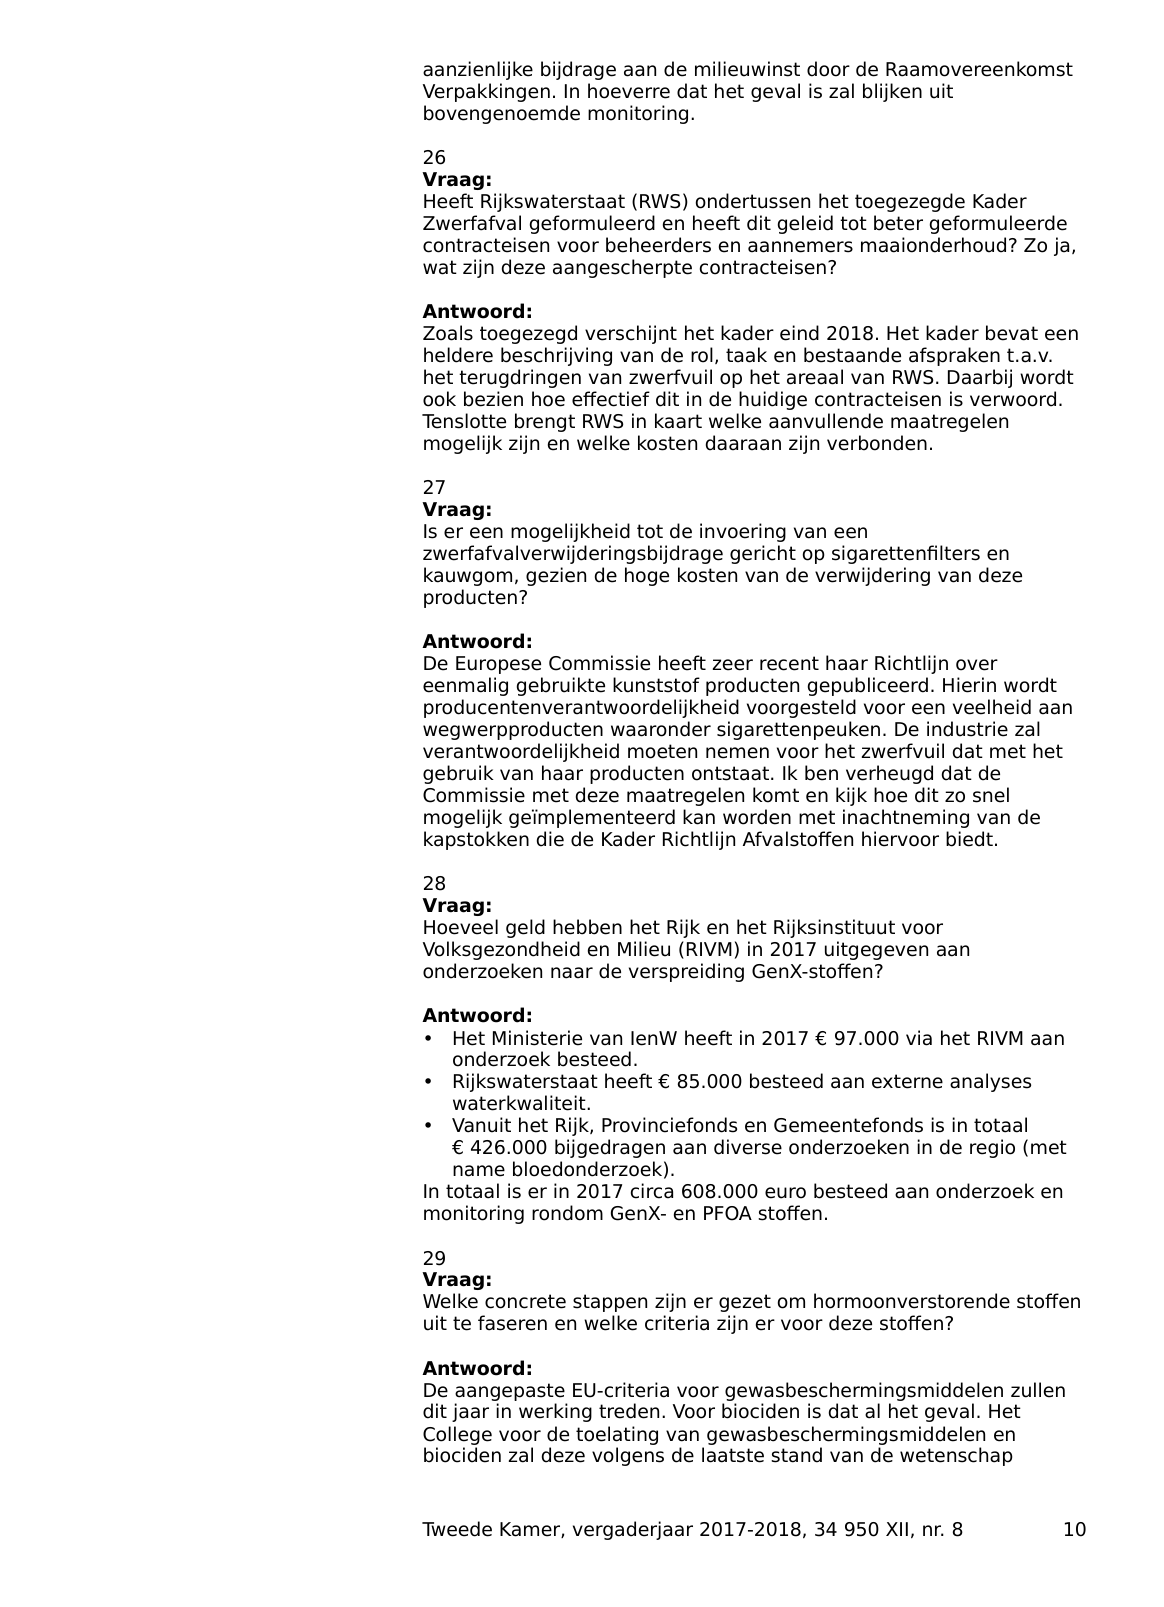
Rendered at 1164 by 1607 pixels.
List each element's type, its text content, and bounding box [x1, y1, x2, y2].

text Vraag: [422, 895, 1087, 917]
text Antwoord: [422, 301, 1087, 323]
text 27 [422, 477, 1087, 499]
text Vraag: [422, 499, 1087, 521]
text Antwoord: [422, 1357, 1087, 1379]
text 28 [422, 873, 1087, 895]
text De aangepaste EU-criteria voor gewasbeschermingsmiddelen zullen dit jaar in werking treden. Voor biociden is dat al het geval. Het College voor de toelating van gewasbeschermings­middelen en biociden zal deze volgens de laatste stand van de wetenschap [422, 1379, 1087, 1467]
text Hoeveel geld hebben het Rijk en het Rijksinstituut voor Volksgezondheid en Milieu (RIVM) in 2017 uitgegeven aan onderzoeken naar de verspreiding GenX-stoffen? [422, 917, 1087, 983]
text In totaal is er in 2017 circa 608.000 euro besteed aan onderzoek en monitoring rondom GenX- en PFOA stoffen. [422, 1181, 1087, 1225]
text 26 [422, 147, 1087, 169]
text Antwoord: [422, 631, 1087, 653]
text Heeft Rijkswaterstaat (RWS) ondertussen het toegezegde Kader Zwerfafval geformuleerd en heeft dit geleid tot beter geformuleerde contracteisen voor beheerders en aannemers maaionderhoud? Zo ja, wat zijn deze aangescherpte contracteisen? [422, 191, 1087, 279]
text • Vanuit het Rijk, Provinciefonds en Gemeentefonds is in totaal € 426.000 bijgedragen aan diverse onderzoeken in de regio (met name bloedonderzoek). [422, 1115, 1087, 1181]
text Welke concrete stappen zijn er gezet om hormoonverstorende stoffen uit te faseren en welke criteria zijn er voor deze stoffen? [422, 1291, 1087, 1335]
text aanzienlijke bijdrage aan de milieuwinst door de Raamovereenkomst Verpakkingen. In hoeverre dat het geval is zal blijken uit bovengenoemde monitoring. [422, 59, 1087, 125]
text Vraag: [422, 169, 1087, 191]
text De Europese Commissie heeft zeer recent haar Richtlijn over eenmalig gebruikte kunststof producten gepubliceerd. Hierin wordt producentenverantwoordelijkheid voorgesteld voor een veelheid aan wegwerpproducten waaronder sigarettenpeuken. De industrie zal verantwoordelijkheid moeten nemen voor het zwerfvuil dat met het gebruik van haar producten ontstaat. Ik ben verheugd dat de Commissie met deze maatregelen komt en kijk hoe dit zo snel mogelijk geïmplementeerd kan worden met inachtneming van de kapstokken die de Kader Richtlijn Afvalstoffen hiervoor biedt. [422, 653, 1087, 851]
text Antwoord: [422, 1005, 1087, 1027]
text • Rijkswaterstaat heeft € 85.000 besteed aan externe analyses waterkwaliteit. [422, 1071, 1087, 1115]
text 29 [422, 1247, 1087, 1269]
text • Het Ministerie van IenW heeft in 2017 € 97.000 via het RIVM aan onderzoek besteed. [422, 1027, 1087, 1071]
text Zoals toegezegd verschijnt het kader eind 2018. Het kader bevat een heldere beschrijving van de rol, taak en bestaande afspraken t.a.v. het terugdringen van zwerfvuil op het areaal van RWS. Daarbij wordt ook bezien hoe effectief dit in de huidige contracteisen is verwoord. Tenslotte brengt RWS in kaart welke aanvullende maatregelen mogelijk zijn en welke kosten daaraan zijn verbonden. [422, 323, 1087, 455]
text Vraag: [422, 1269, 1087, 1291]
text Is er een mogelijkheid tot de invoering van een zwerfafvalverwijderingsbijdrage gericht op sigarettenfilters en kauwgom, gezien de hoge kosten van de verwijdering van deze producten? [422, 521, 1087, 609]
